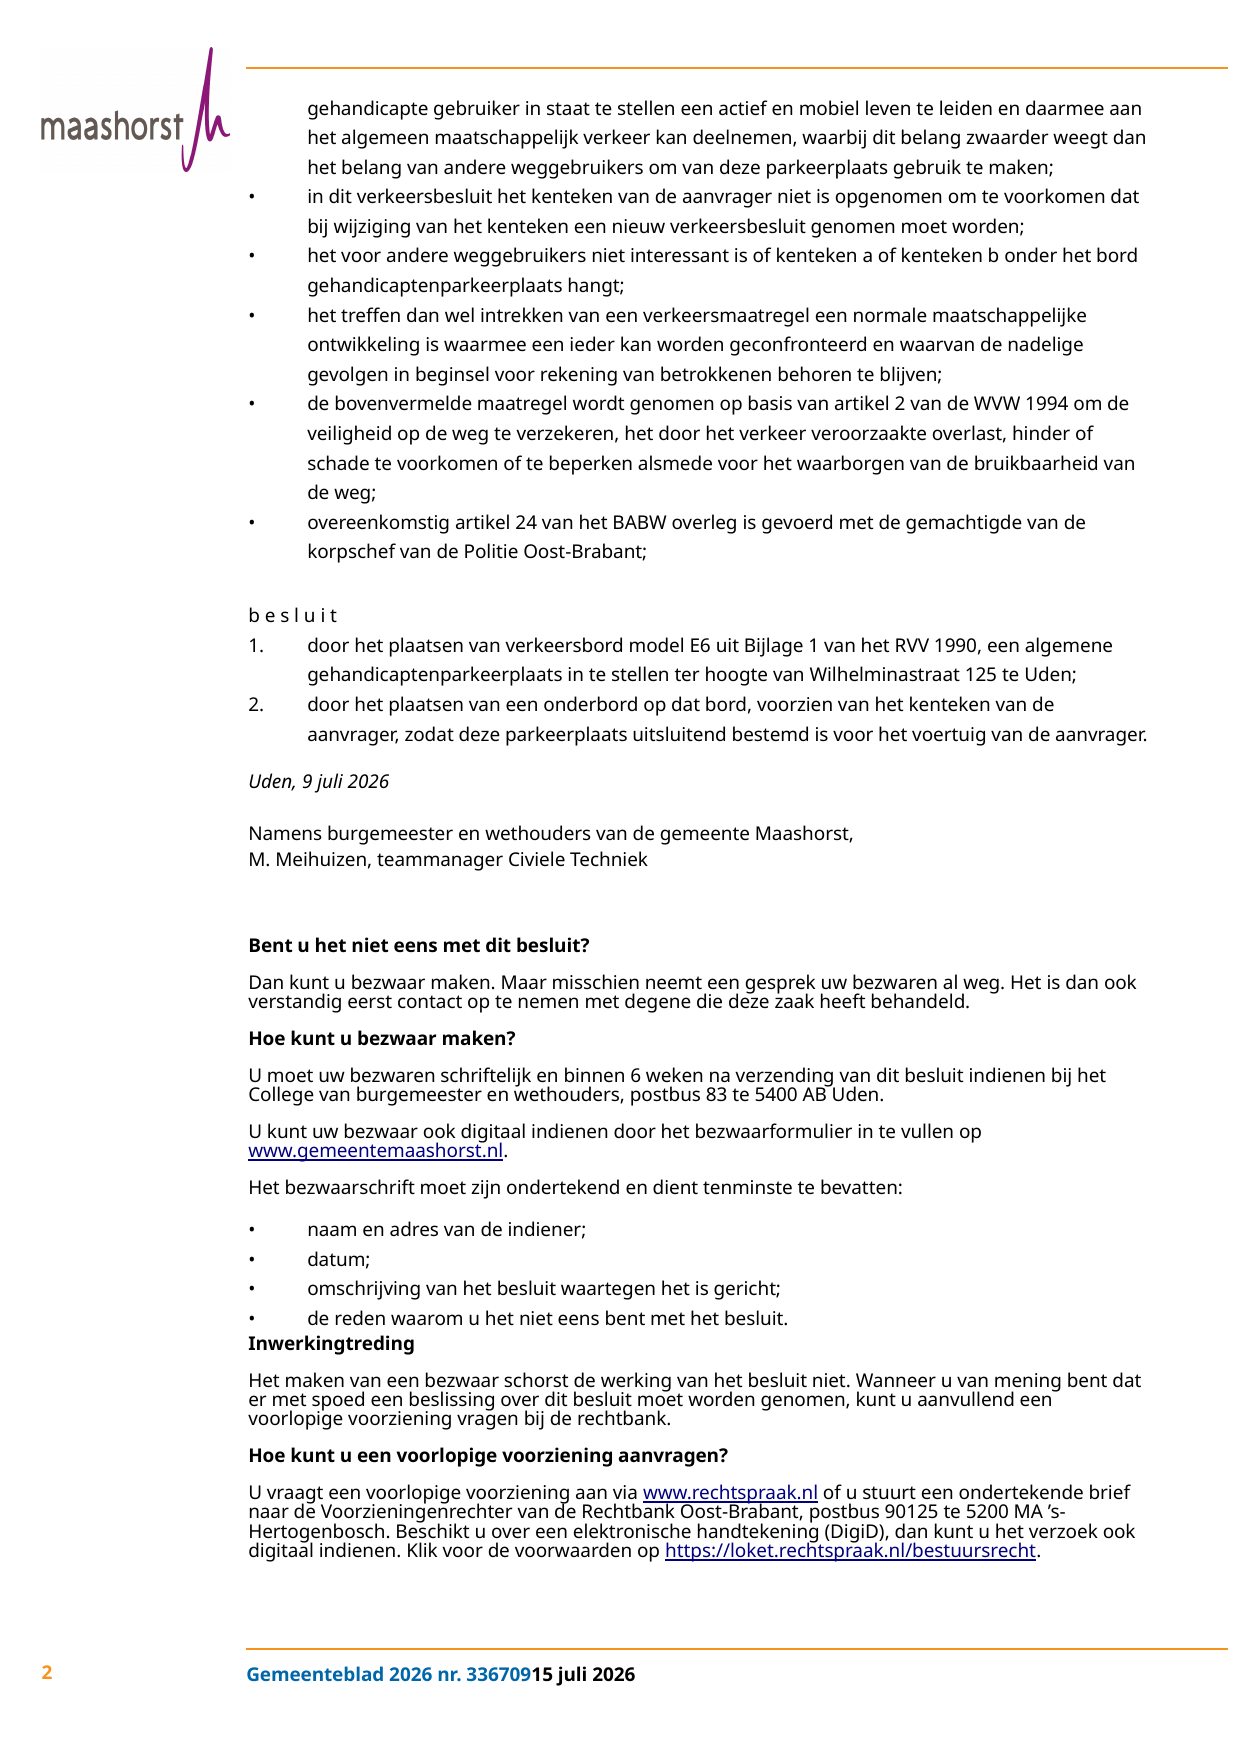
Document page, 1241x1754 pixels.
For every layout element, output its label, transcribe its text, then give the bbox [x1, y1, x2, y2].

text Het maken van een bezwaar schorst de werking van het besluit niet. Wanneer u van mening bent dat er met spoed een beslissing over dit besluit moet worden genomen, kunt u aanvullend een voorlopige voorziening vragen bij de rechtbank. [248, 1372, 1152, 1429]
text Het bezwaarschrift moet zijn ondertekend en dient tenminste te bevatten: [248, 1179, 1152, 1199]
list overeenkomstig artikel 24 van het BABW overleg is gevoerd met de gemachtigde van de korpschef van de Politie Oost-Brabant; [248, 509, 1152, 564]
text Inwerkingtreding [248, 1335, 1152, 1354]
list in dit verkeersbesluit het kenteken van de aanvrager niet is opgenomen om te voorkomen dat bij wijziging van het kenteken een nieuw verkeersbesluit genomen moet worden; [248, 183, 1152, 239]
picture [41, 47, 231, 172]
text U moet uw bezwaren schriftelijk en binnen 6 weken na verzending van dit besluit indienen bij het College van burgemeester en wethouders, postbus 83 te 5400 AB Uden. [248, 1067, 1152, 1105]
list het voor andere weggebruikers niet interessant is of kenteken a of kenteken b onder het bord gehandicaptenparkeerplaats hangt; [248, 243, 1152, 298]
list door het plaatsen van verkeersbord model E6 uit Bijlage 1 van het RVV 1990, een algemene gehandicaptenparkeerplaats in te stellen ter hoogte van Wilhelminastraat 125 te Uden; [248, 632, 1152, 687]
list de bovenvermelde maatregel wordt genomen op basis van artikel 2 van de WVW 1994 om de veiligheid op de weg te verzekeren, het door het verkeer veroorzaakte overlast, hinder of schade te voorkomen of te beperken alsmede voor het waarborgen van de bruikbaarheid van de weg; [248, 391, 1152, 505]
text Namens burgemeester en wethouders van de gemeente Maashorst, [248, 820, 1152, 846]
text U vraagt een voorlopige voorziening aan via www.rechtspraak.nl of u stuurt een ondertekende brief naar de Voorzieningenrechter van de Rechtbank Oost-Brabant, postbus 90125 te 5200 MA ’s-Hertogenbosch. Beschikt u over een elektronische handtekening (DigiD), dan kunt u het verzoek ook digitaal indienen. Klik voor de voorwaarden op https://loket.rechtspraak.nl/bestuursrecht. [248, 1484, 1152, 1561]
list gehandicapte gebruiker in staat te stellen een actief en mobiel leven te leiden en daarmee aan het algemeen maatschappelijk verkeer kan deelnemen, waarbij dit belang zwaarder weegt dan het belang van andere weggebruikers om van deze parkeerplaats gebruik te maken; [248, 95, 1152, 180]
text M. Meihuizen, teammanager Civiele Techniek [248, 846, 1152, 872]
list het treffen dan wel intrekken van een verkeersmaatregel een normale maatschappelijke ontwikkeling is waarmee een ieder kan worden geconfronteerd en waarvan de nadelige gevolgen in beginsel voor rekening van betrokkenen behoren te blijven; [248, 302, 1152, 387]
text Hoe kunt u bezwaar maken? [248, 1030, 1152, 1049]
list de reden waarom u het niet eens bent met het besluit. [248, 1305, 1152, 1331]
list naam en adres van de indiener; [248, 1216, 1152, 1242]
text Hoe kunt u een voorlopige voorziening aanvragen? [248, 1447, 1152, 1466]
list omschrijving van het besluit waartegen het is gericht; [248, 1276, 1152, 1301]
list door het plaatsen van een onderbord op dat bord, voorzien van het kenteken van de aanvrager, zodat deze parkeerplaats uitsluitend bestemd is voor het voertuig van de aanvrager. [248, 691, 1152, 747]
text b e s l u i t [248, 602, 1152, 628]
text Uden, 9 juli 2026 [248, 769, 1152, 794]
text U kunt uw bezwaar ook digitaal indienen door het bezwaarformulier in te vullen op www.gemeentemaashorst.nl. [248, 1123, 1152, 1162]
text Dan kunt u bezwaar maken. Maar misschien neemt een gesprek uw bezwaren al weg. Het is dan ook verstandig eerst contact op te nemen met degene die deze zaak heeft behandeld. [248, 974, 1152, 1012]
text Bent u het niet eens met dit besluit? [248, 937, 1152, 956]
list datum; [248, 1246, 1152, 1272]
